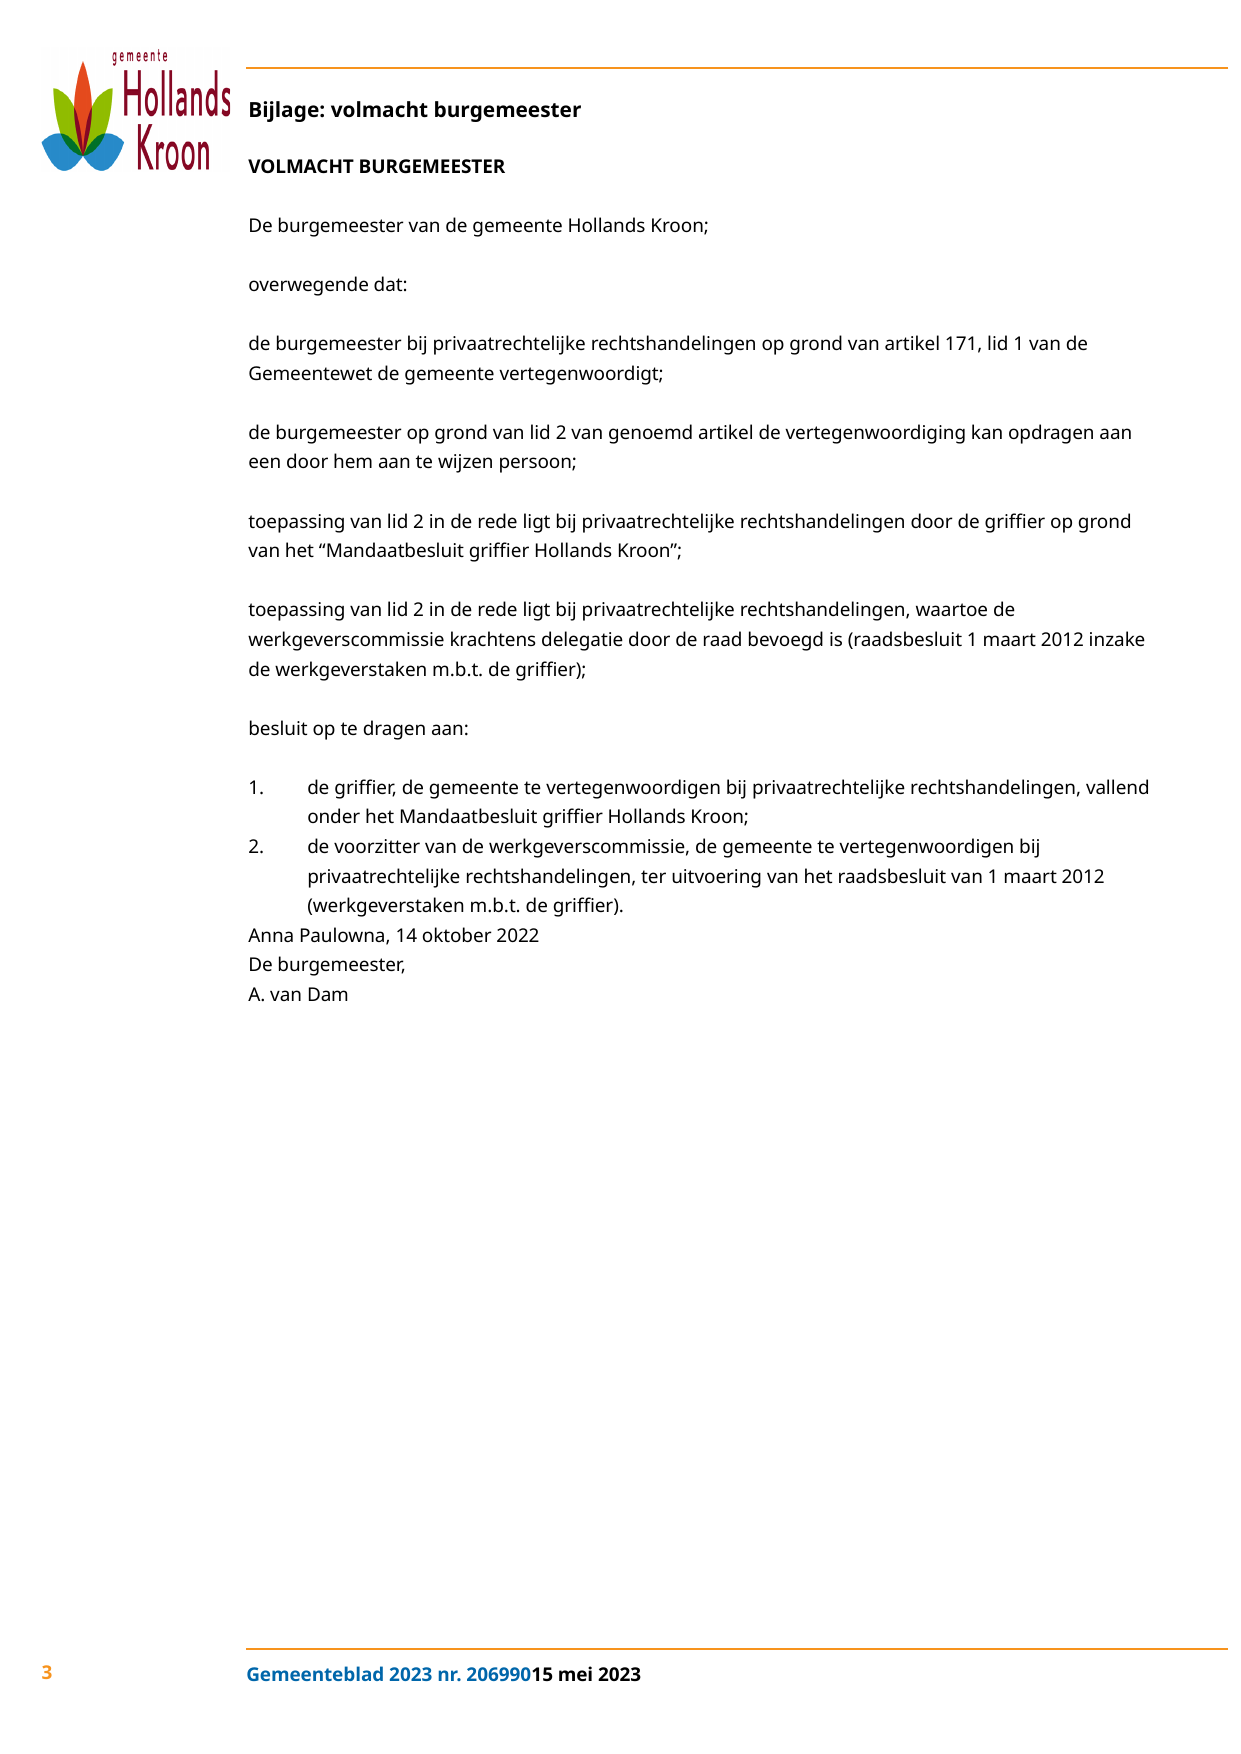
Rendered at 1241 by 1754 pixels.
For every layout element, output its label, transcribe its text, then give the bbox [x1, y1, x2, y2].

text A. van Dam [248, 981, 1152, 1007]
text besluit op te dragen aan: [248, 715, 1152, 741]
picture [41, 47, 231, 172]
text de burgemeester bij privaatrechtelijke rechtshandelingen op grond van artikel 171, lid 1 van de Gemeentewet de gemeente vertegenwoordigt; [248, 330, 1152, 386]
text VOLMACHT BURGEMEESTER [248, 153, 1152, 179]
text de burgemeester op grond van lid 2 van genoemd artikel de vertegenwoordiging kan opdragen aan een door hem aan te wijzen persoon; [248, 419, 1152, 474]
list de voorzitter van de werkgeverscommissie, de gemeente te vertegenwoordigen bij privaatrechtelijke rechtshandelingen, ter uitvoering van het raadsbesluit van 1 maart 2012 (werkgeverstaken m.b.t. de griffier). [248, 833, 1152, 918]
list de griffier, de gemeente te vertegenwoordigen bij privaatrechtelijke rechtshandelingen, vallend onder het Mandaatbesluit griffier Hollands Kroon; [248, 774, 1152, 829]
text toepassing van lid 2 in de rede ligt bij privaatrechtelijke rechtshandelingen door de griffier op grond van het “Mandaatbesluit griffier Hollands Kroon”; [248, 508, 1152, 563]
text toepassing van lid 2 in de rede ligt bij privaatrechtelijke rechtshandelingen, waartoe de werkgeverscommissie krachtens delegatie door de raad bevoegd is (raadsbesluit 1 maart 2012 inzake de werkgeverstaken m.b.t. de griffier); [248, 597, 1152, 682]
text Bijlage: volmacht burgemeester [248, 95, 1152, 123]
text De burgemeester, [248, 952, 1152, 977]
text overwegende dat: [248, 271, 1152, 297]
text De burgemeester van de gemeente Hollands Kroon; [248, 212, 1152, 238]
text Anna Paulowna, 14 oktober 2022 [248, 922, 1152, 948]
